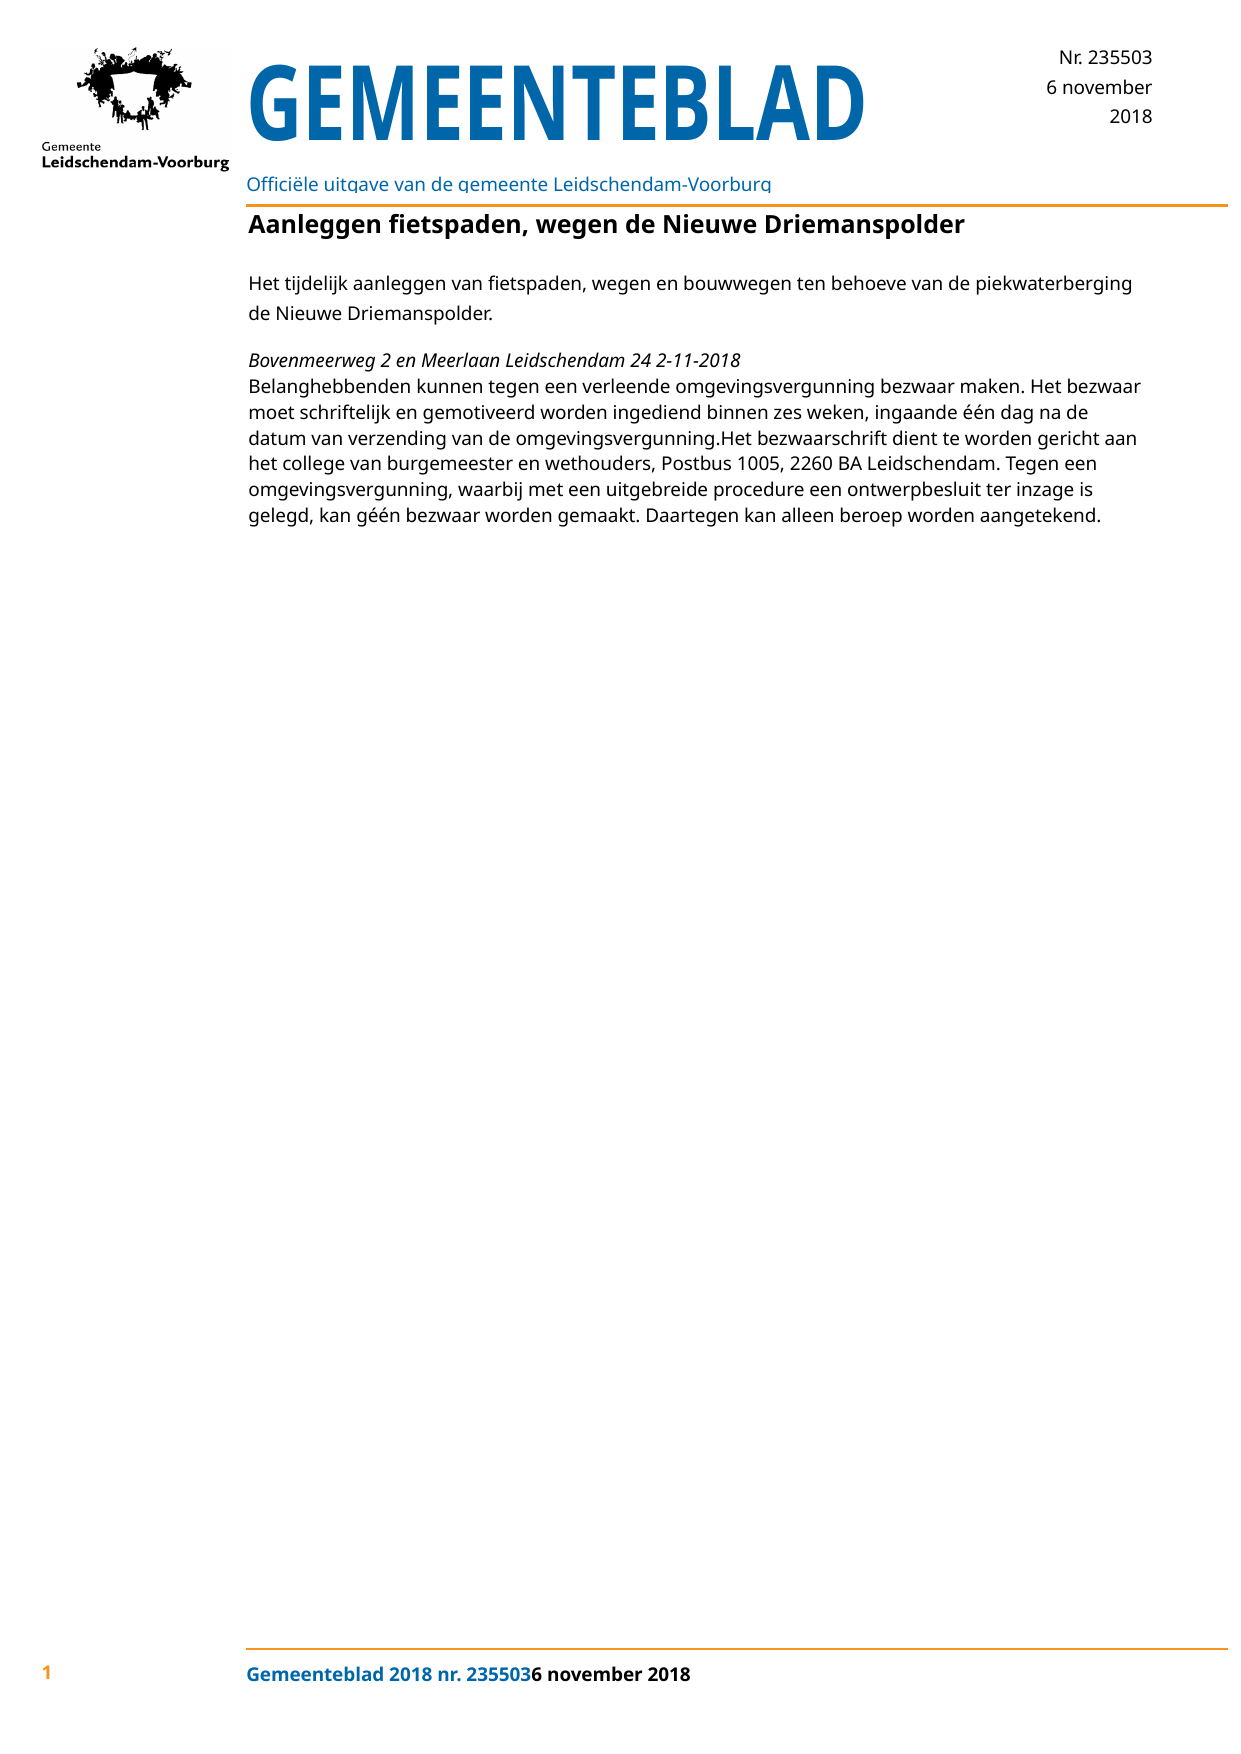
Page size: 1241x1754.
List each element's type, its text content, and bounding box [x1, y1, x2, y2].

text Bovenmeerweg 2 en Meerlaan Leidschendam 24 2-11-2018 [248, 348, 1152, 373]
text Het tijdelijk aanleggen van fietspaden, wegen en bouwwegen ten behoeve van de piekwaterberging de Nieuwe Driemanspolder. [248, 270, 1152, 326]
text Aanleggen fietspaden, wegen de Nieuwe Driemanspolder [248, 207, 1152, 241]
picture [41, 47, 231, 172]
text Belanghebbenden kunnen tegen een verleende omgevingsvergunning bezwaar maken. Het bezwaar moet schriftelijk en gemotiveerd worden ingediend binnen zes weken, ingaande één dag na de datum van verzending van de omgevingsvergunning.Het bezwaarschrift dient te worden gericht aan het college van burgemeester en wethouders, Postbus 1005, 2260 BA Leidschendam. Tegen een omgevingsvergunning, waarbij met een uitgebreide procedure een ontwerpbesluit ter inzage is gelegd, kan géén bezwaar worden gemaakt. Daartegen kan alleen beroep worden aangetekend. [248, 373, 1152, 528]
